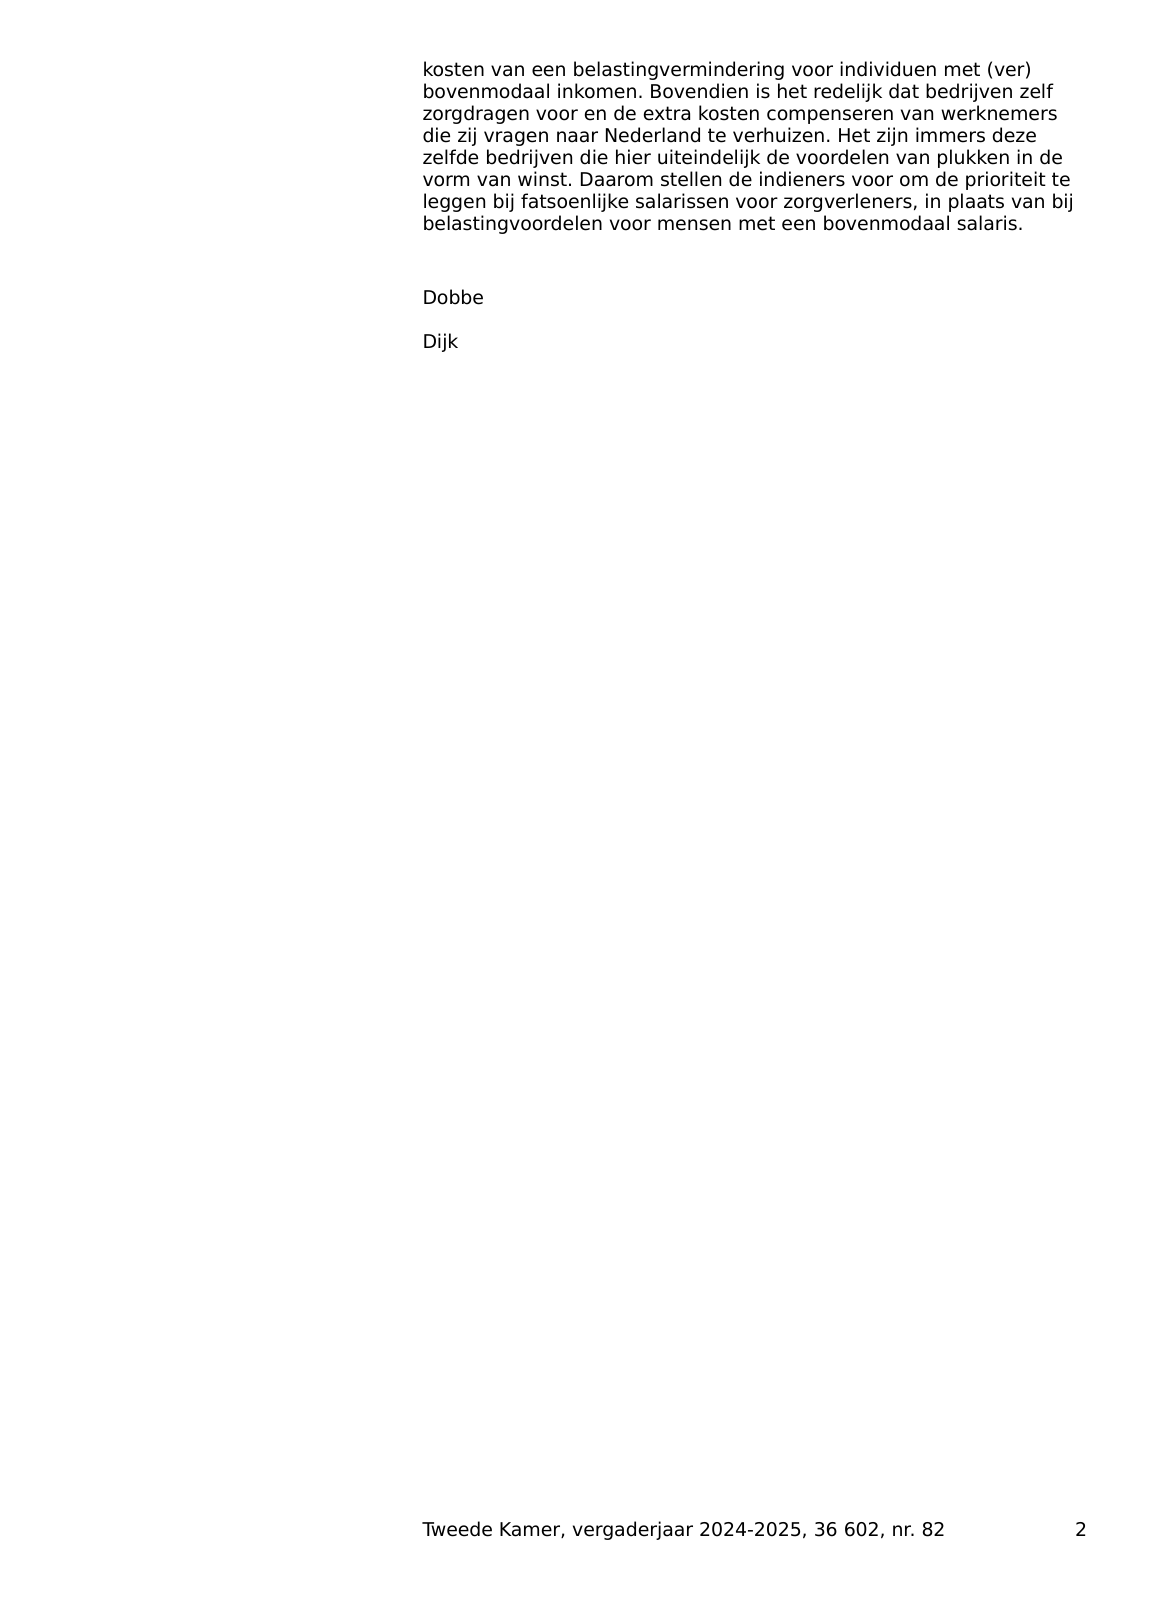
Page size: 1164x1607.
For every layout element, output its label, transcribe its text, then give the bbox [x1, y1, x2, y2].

text Dobbe Dijk [422, 265, 1087, 353]
text kosten van een belastingvermindering voor individuen met (ver) bovenmodaal inkomen. Bovendien is het redelijk dat bedrijven zelf zorgdragen voor en de extra kosten compenseren van werknemers die zij vragen naar Nederland te verhuizen. Het zijn immers deze zelfde bedrijven die hier uiteindelijk de voordelen van plukken in de vorm van winst. Daarom stellen de indieners voor om de prioriteit te leggen bij fatsoenlijke salarissen voor zorgverleners, in plaats van bij belastingvoordelen voor mensen met een bovenmodaal salaris. [422, 59, 1087, 235]
